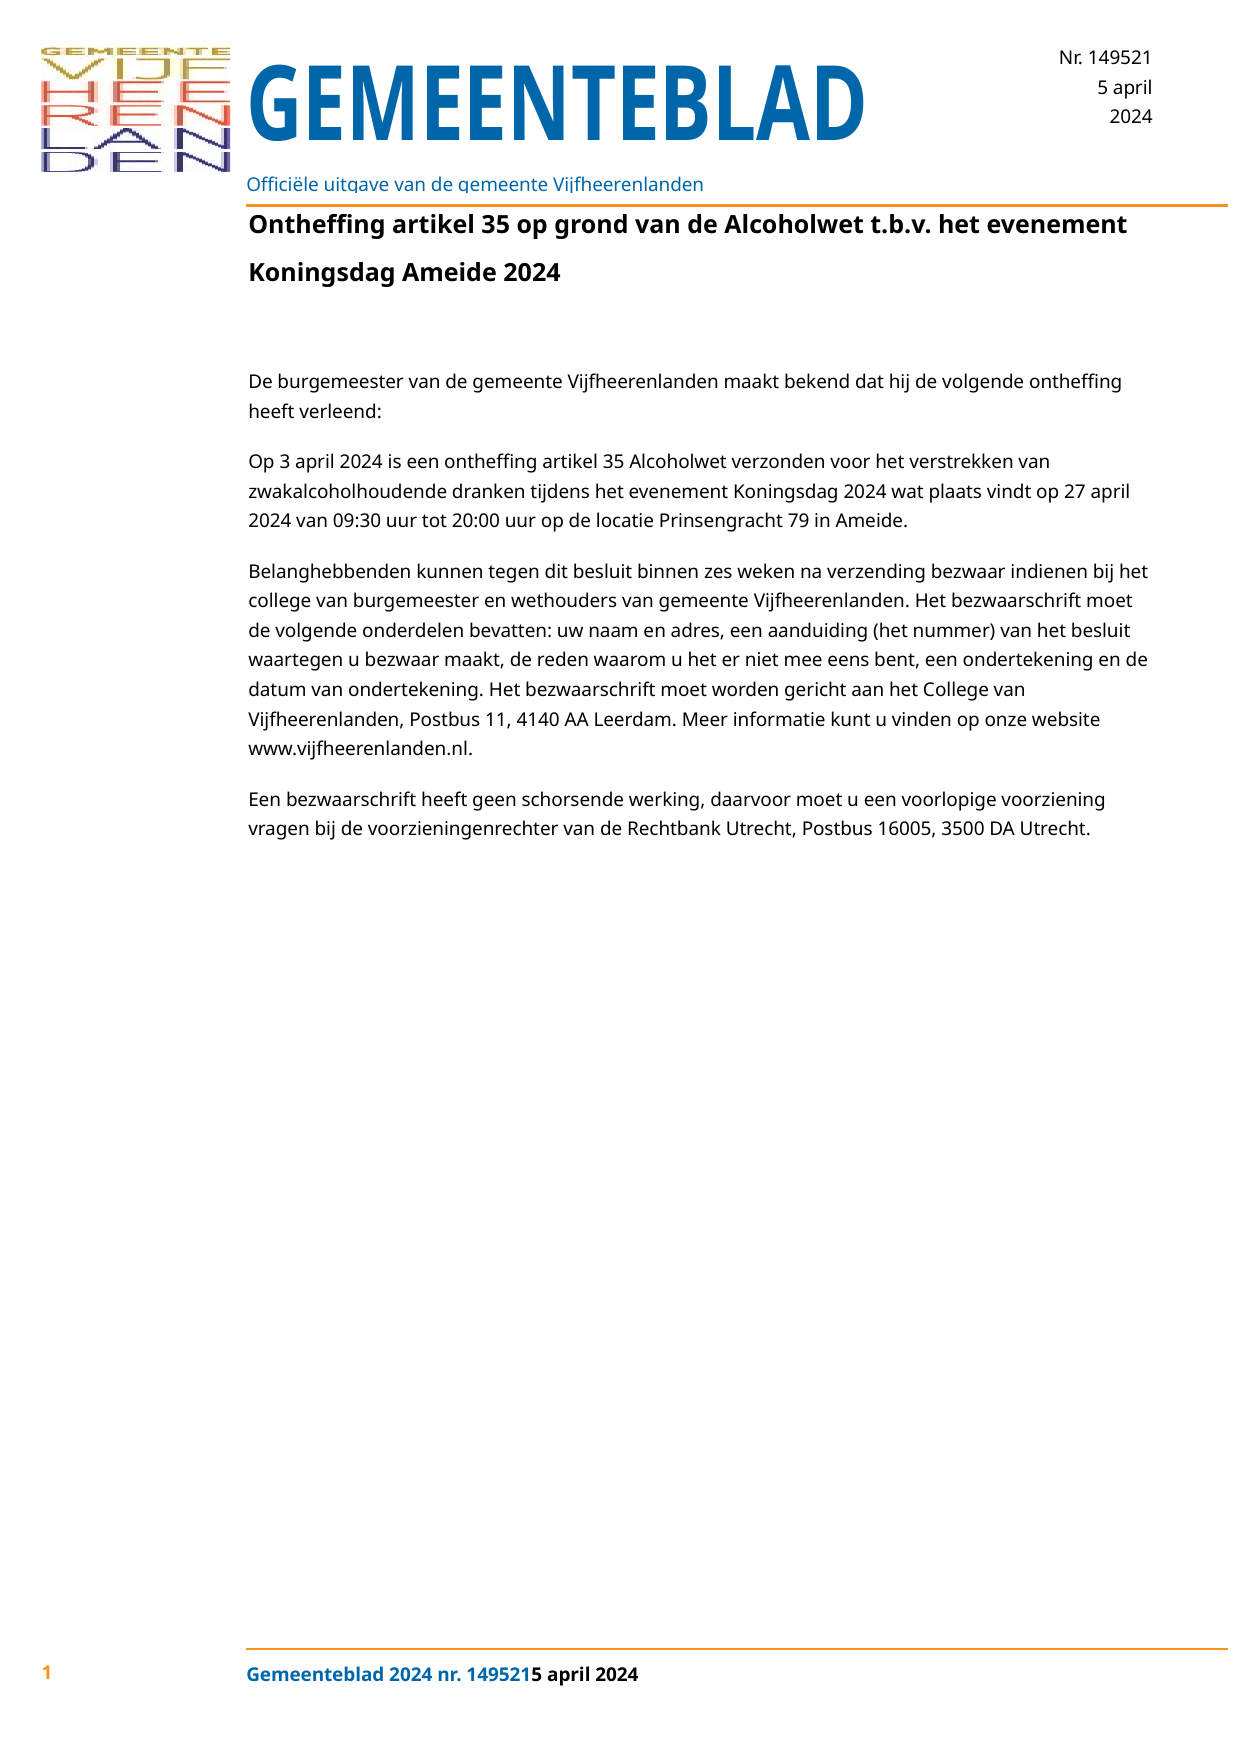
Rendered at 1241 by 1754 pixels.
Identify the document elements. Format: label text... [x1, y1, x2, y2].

text Ontheffing artikel 35 op grond van de Alcoholwet t.b.v. het evenement Koningsdag Ameide 2024 [248, 207, 1152, 288]
picture [41, 47, 231, 172]
text Op 3 april 2024 is een ontheffing artikel 35 Alcoholwet verzonden voor het verstrekken van zwakalcoholhoudende dranken tijdens het evenement Koningsdag 2024 wat plaats vindt op 27 april 2024 van 09:30 uur tot 20:00 uur op de locatie Prinsengracht 79 in Ameide. [248, 448, 1152, 533]
text Belanghebbenden kunnen tegen dit besluit binnen zes weken na verzending bezwaar indienen bij het college van burgemeester en wethouders van gemeente Vijfheerenlanden. Het bezwaarschrift moet de volgende onderdelen bevatten: uw naam en adres, een aanduiding (het nummer) van het besluit waartegen u bezwaar maakt, de reden waarom u het er niet mee eens bent, een ondertekening en de datum van ondertekening. Het bezwaarschrift moet worden gericht aan het College van Vijfheerenlanden, Postbus 11, 4140 AA Leerdam. Meer informatie kunt u vinden op onze website www.vijfheerenlanden.nl. [248, 558, 1152, 761]
text De burgemeester van de gemeente Vijfheerenlanden maakt bekend dat hij de volgende ontheffing heeft verleend: [248, 368, 1152, 424]
text Een bezwaarschrift heeft geen schorsende werking, daarvoor moet u een voorlopige voorziening vragen bij de voorzieningenrechter van de Rechtbank Utrecht, Postbus 16005, 3500 DA Utrecht. [248, 786, 1152, 841]
